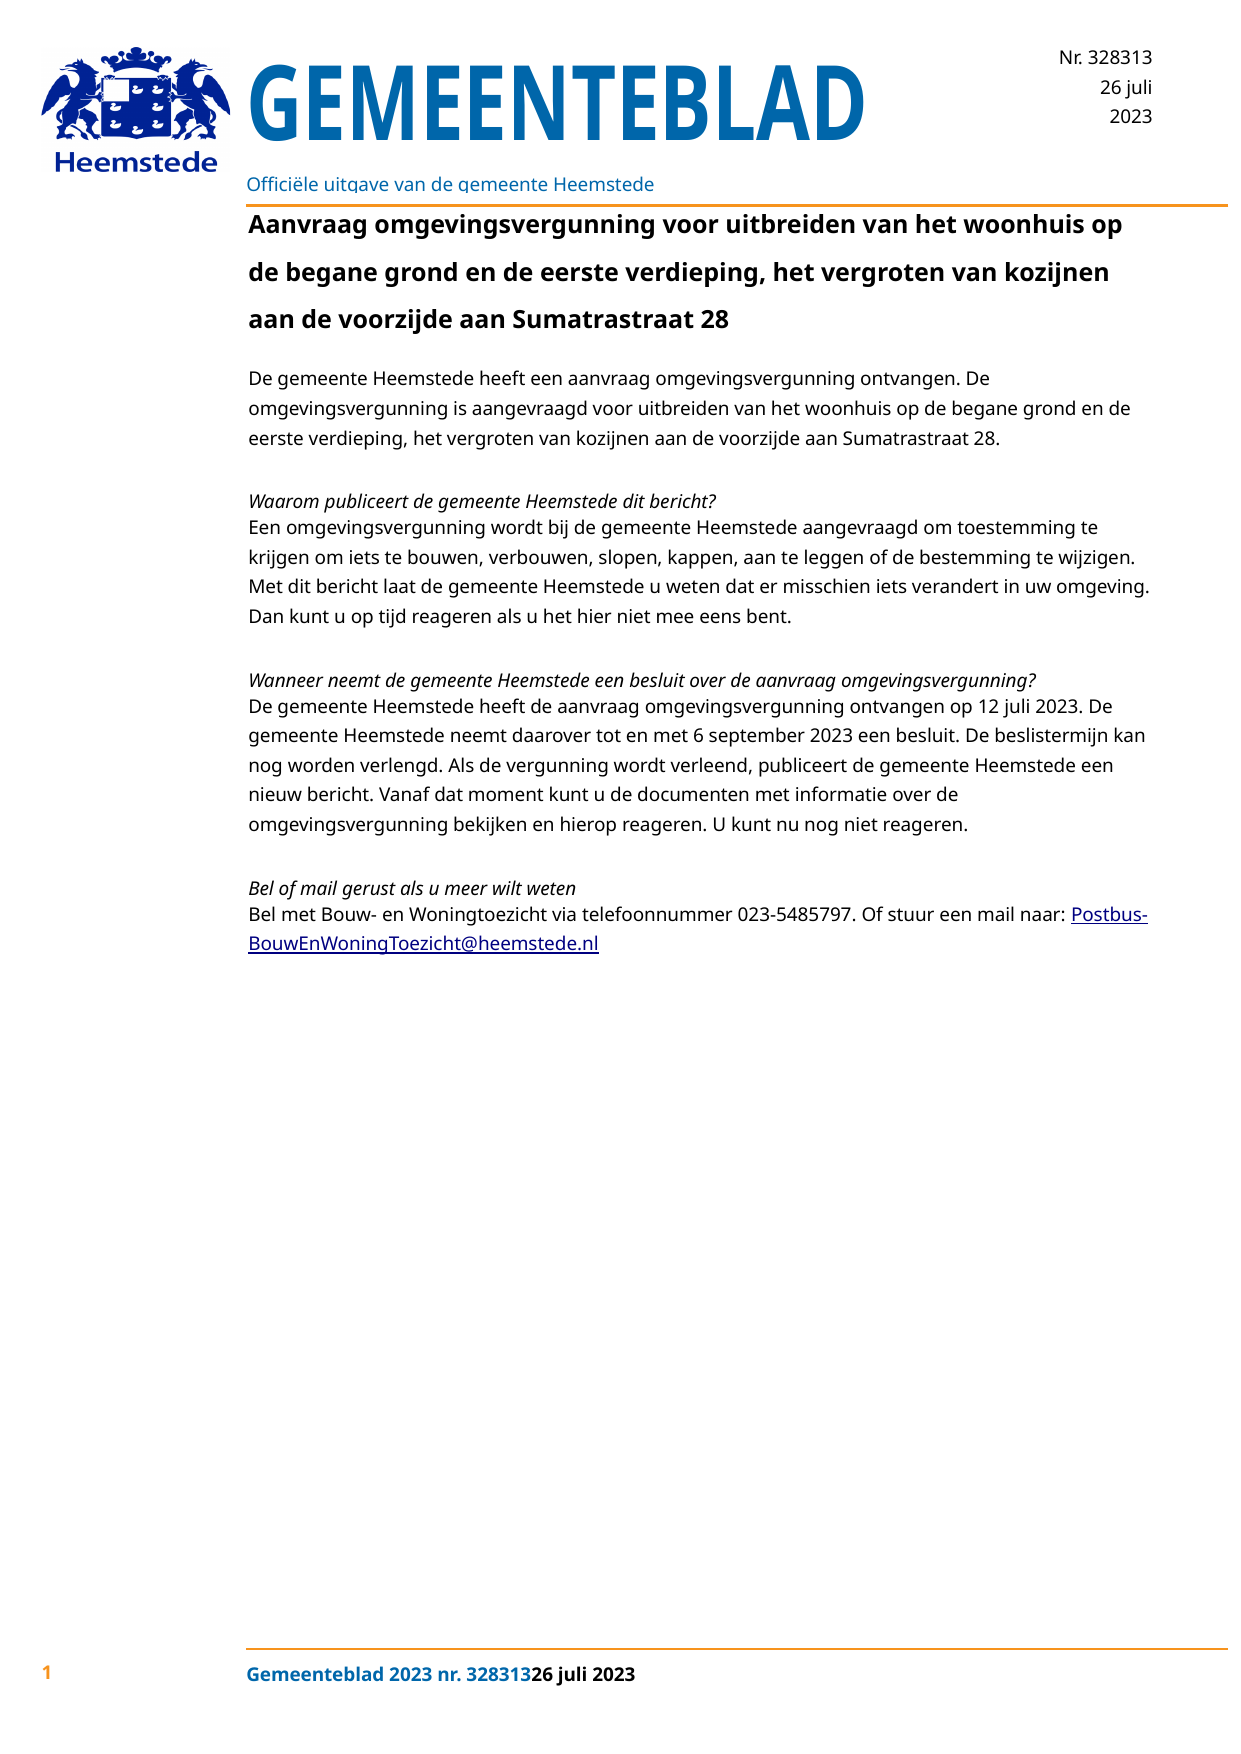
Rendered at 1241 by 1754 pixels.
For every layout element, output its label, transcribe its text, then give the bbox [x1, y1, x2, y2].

text De gemeente Heemstede heeft de aanvraag omgevingsvergunning ontvangen op 12 juli 2023. De gemeente Heemstede neemt daarover tot en met 6 september 2023 een besluit. De beslistermijn kan nog worden verlengd. Als de vergunning wordt verleend, publiceert de gemeente Heemstede een nieuw bericht. Vanaf dat moment kunt u de documenten met informatie over de omgevingsvergunning bekijken en hierop reageren. U kunt nu nog niet reageren. [248, 693, 1152, 837]
text Bel met Bouw- en Woningtoezicht via telefoonnummer 023-5485797. Of stuur een mail naar: Postbus-BouwEnWoningToezicht@heemstede.nl [248, 901, 1152, 956]
text Waarom publiceert de gemeente Heemstede dit bericht? [248, 489, 1152, 514]
text Aanvraag omgevingsvergunning voor uitbreiden van het woonhuis op de begane grond en de eerste verdieping, het vergroten van kozijnen aan de voorzijde aan Sumatrastraat 28 [248, 207, 1152, 336]
text Wanneer neemt de gemeente Heemstede een besluit over de aanvraag omgevingsvergunning? [248, 667, 1152, 693]
text Bel of mail gerust als u meer wilt weten [248, 875, 1152, 901]
text Een omgevingsvergunning wordt bij de gemeente Heemstede aangevraagd om toestemming te krijgen om iets te bouwen, verbouwen, slopen, kappen, aan te leggen of de bestemming te wijzigen. Met dit bericht laat de gemeente Heemstede u weten dat er misschien iets verandert in uw omgeving. Dan kunt u op tijd reageren als u het hier niet mee eens bent. [248, 514, 1152, 629]
text De gemeente Heemstede heeft een aanvraag omgevingsvergunning ontvangen. De omgevingsvergunning is aangevraagd voor uitbreiden van het woonhuis op de begane grond en de eerste verdieping, het vergroten van kozijnen aan de voorzijde aan Sumatrastraat 28. [248, 366, 1152, 450]
picture [41, 47, 231, 172]
